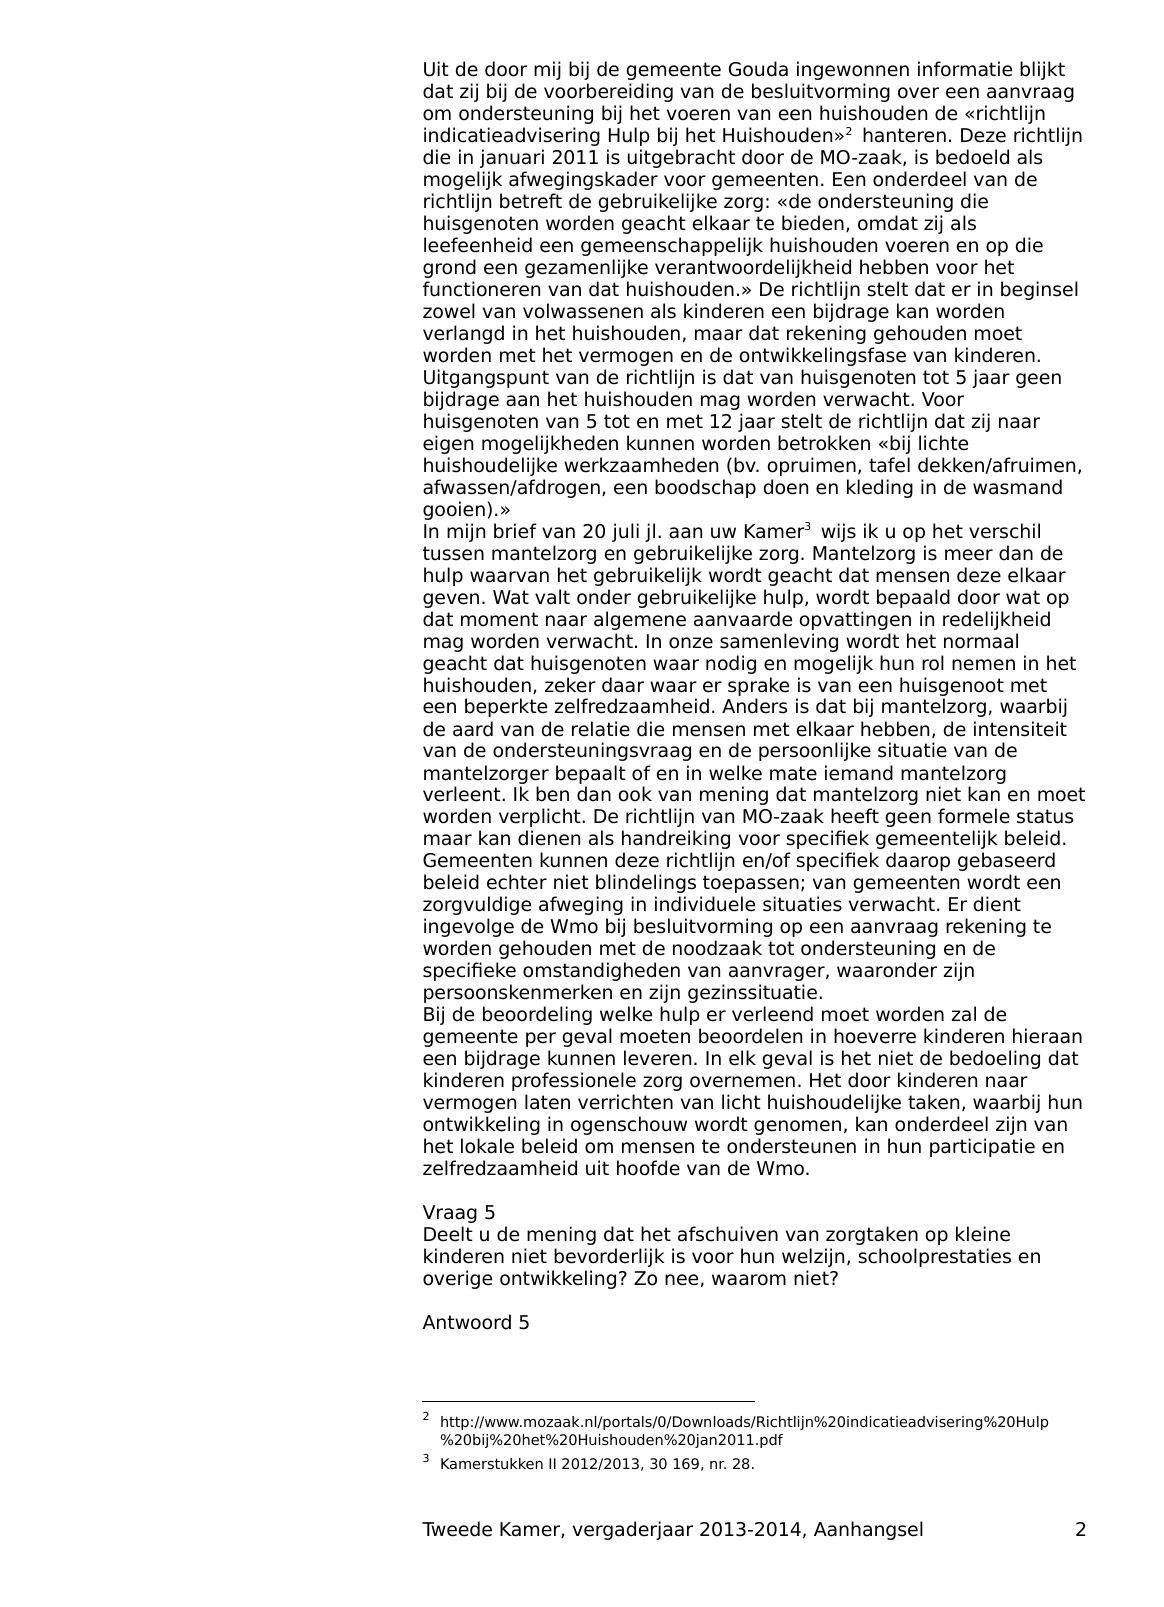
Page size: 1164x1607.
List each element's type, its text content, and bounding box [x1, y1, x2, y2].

text Deelt u de mening dat het afschuiven van zorgtaken op kleine kinderen niet bevorderlijk is voor hun welzijn, schoolprestaties en overige ontwikkeling? Zo nee, waarom niet? [422, 1224, 1087, 1290]
text Antwoord 5 [422, 1312, 1087, 1334]
text http://www.mozaak.nl/portals/0/Downloads/Richtlijn%20indicatieadvisering%20Hulp%20bij%20het%20Huishouden%20jan2011.pdf [422, 1410, 1087, 1449]
text Kamerstukken II 2012/2013, 30 169, nr. 28. [422, 1452, 1087, 1474]
text Uit de door mij bij de gemeente Gouda ingewonnen informatie blijkt dat zij bij de voorbereiding van de besluitvorming over een aanvraag om ondersteuning bij het voeren van een huishouden de «richtlijn indicatieadvisering Hulp bij het Huishouden» hanteren. Deze richtlijn die in januari 2011 is uitgebracht door de MO-zaak, is bedoeld als mogelijk afwegingskader voor gemeenten. Een onderdeel van de richtlijn betreft de gebruikelijke zorg: «de ondersteuning die huisgenoten worden geacht elkaar te bieden, omdat zij als leefeenheid een gemeenschappelijk huishouden voeren en op die grond een gezamenlijke verantwoordelijkheid hebben voor het functioneren van dat huishouden.» De richtlijn stelt dat er in beginsel zowel van volwassenen als kinderen een bijdrage kan worden verlangd in het huishouden, maar dat rekening gehouden moet worden met het vermogen en de ontwikkelingsfase van kinderen. Uitgangspunt van de richtlijn is dat van huisgenoten tot 5 jaar geen bijdrage aan het huishouden mag worden verwacht. Voor huisgenoten van 5 tot en met 12 jaar stelt de richtlijn dat zij naar eigen mogelijkheden kunnen worden betrokken «bij lichte huishoudelijke werkzaamheden (bv. opruimen, tafel dekken/afruimen, afwassen/afdrogen, een boodschap doen en kleding in de wasmand gooien).» [422, 59, 1087, 521]
text Bij de beoordeling welke hulp er verleend moet worden zal de gemeente per geval moeten beoordelen in hoeverre kinderen hieraan een bijdrage kunnen leveren. In elk geval is het niet de bedoeling dat kinderen professionele zorg overnemen. Het door kinderen naar vermogen laten verrichten van licht huishoudelijke taken, waarbij hun ontwikkeling in ogenschouw wordt genomen, kan onderdeel zijn van het lokale beleid om mensen te ondersteunen in hun participatie en zelfredzaamheid uit hoofde van de Wmo. [422, 1004, 1087, 1180]
text Vraag 5 [422, 1202, 1087, 1224]
text In mijn brief van 20 juli jl. aan uw Kamer wijs ik u op het verschil tussen mantelzorg en gebruikelijke zorg. Mantelzorg is meer dan de hulp waarvan het gebruikelijk wordt geacht dat mensen deze elkaar geven. Wat valt onder gebruikelijke hulp, wordt bepaald door wat op dat moment naar algemene aanvaarde opvattingen in redelijkheid mag worden verwacht. In onze samenleving wordt het normaal geacht dat huisgenoten waar nodig en mogelijk hun rol nemen in het huishouden, zeker daar waar er sprake is van een huisgenoot met een beperkte zelfredzaamheid. Anders is dat bij mantelzorg, waarbij de aard van de relatie die mensen met elkaar hebben, de intensiteit van de ondersteuningsvraag en de persoonlijke situatie van de mantelzorger bepaalt of en in welke mate iemand mantelzorg verleent. Ik ben dan ook van mening dat mantelzorg niet kan en moet worden verplicht. De richtlijn van MO-zaak heeft geen formele status maar kan dienen als handreiking voor specifiek gemeentelijk beleid. Gemeenten kunnen deze richtlijn en/of specifiek daarop gebaseerd beleid echter niet blindelings toepassen; van gemeenten wordt een zorgvuldige afweging in individuele situaties verwacht. Er dient ingevolge de Wmo bij besluitvorming op een aanvraag rekening te worden gehouden met de noodzaak tot ondersteuning en de specifieke omstandigheden van aanvrager, waaronder zijn persoonskenmerken en zijn gezinssituatie. [422, 521, 1087, 1004]
